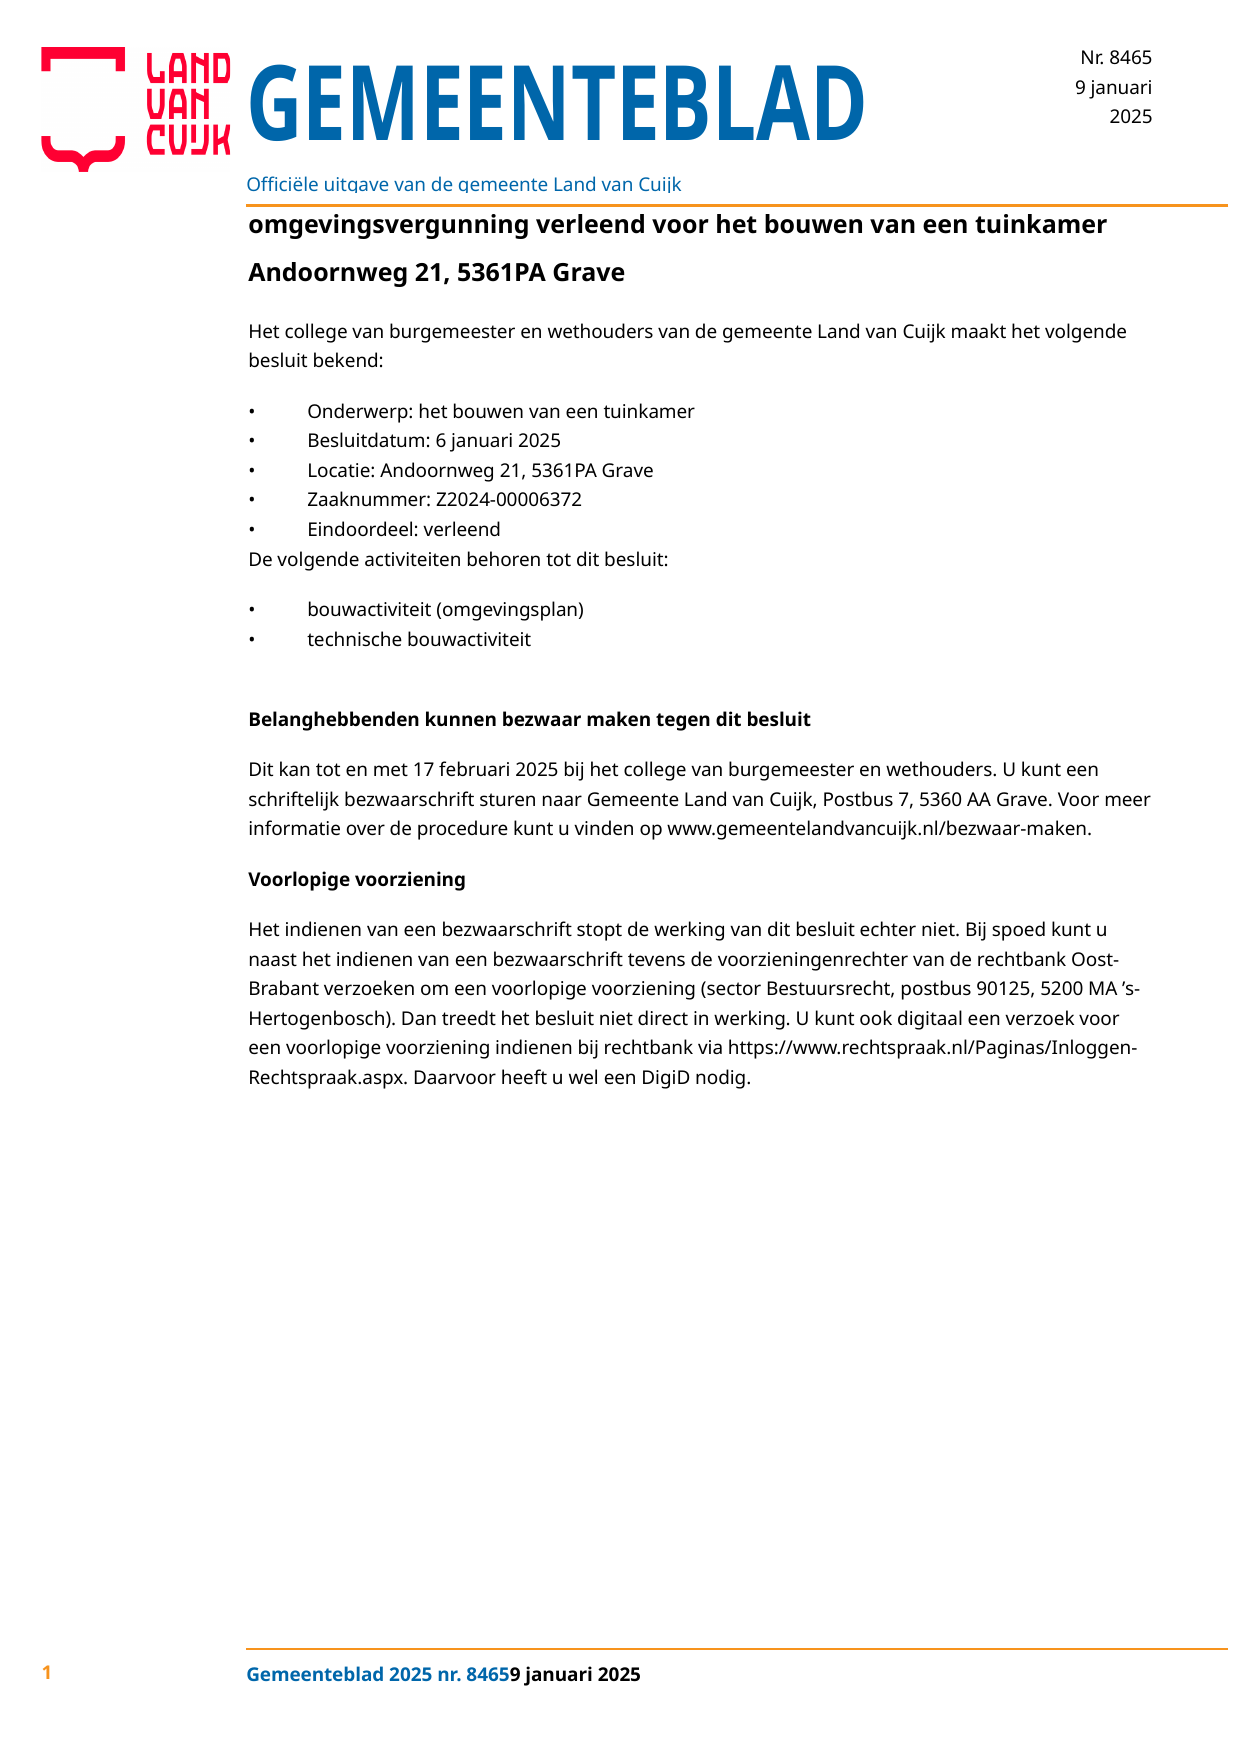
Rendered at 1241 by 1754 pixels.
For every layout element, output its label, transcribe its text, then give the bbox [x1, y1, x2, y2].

picture [41, 47, 231, 172]
list Besluitdatum: 6 januari 2025 [248, 427, 1152, 453]
text Belanghebbenden kunnen bezwaar maken tegen dit besluit [248, 706, 1152, 732]
text Het college van burgemeester en wethouders van de gemeente Land van Cuijk maakt het volgende besluit bekend: [248, 318, 1152, 373]
list Locatie: Andoornweg 21, 5361PA Grave [248, 457, 1152, 483]
list technische bouwactiviteit [248, 626, 1152, 652]
text Het indienen van een bezwaarschrift stopt de werking van dit besluit echter niet. Bij spoed kunt u naast het indienen van een bezwaarschrift tevens de voorzieningenrechter van de rechtbank Oost-Brabant verzoeken om een voorlopige voorziening (sector Bestuursrecht, postbus 90125, 5200 MA ’s-Hertogenbosch). Dan treedt het besluit niet direct in werking. U kunt ook digitaal een verzoek voor een voorlopige voorziening indienen bij rechtbank via https://www.rechtspraak.nl/Paginas/Inloggen-Rechtspraak.aspx. Daarvoor heeft u wel een DigiD nodig. [248, 916, 1152, 1090]
text Voorlopige voorziening [248, 866, 1152, 892]
text Dit kan tot en met 17 februari 2025 bij het college van burgemeester en wethouders. U kunt een schriftelijk bezwaarschrift sturen naar Gemeente Land van Cuijk, Postbus 7, 5360 AA Grave. Voor meer informatie over de procedure kunt u vinden op www.gemeentelandvancuijk.nl/bezwaar-maken. [248, 756, 1152, 841]
list Zaaknummer: Z2024-00006372 [248, 487, 1152, 512]
list Onderwerp: het bouwen van een tuinkamer [248, 398, 1152, 424]
list bouwactiviteit (omgevingsplan) [248, 596, 1152, 622]
text omgevingsvergunning verleend voor het bouwen van een tuinkamer Andoornweg 21, 5361PA Grave [248, 207, 1152, 288]
list Eindoordeel: verleend [248, 516, 1152, 542]
text De volgende activiteiten behoren tot dit besluit: [248, 546, 1152, 572]
